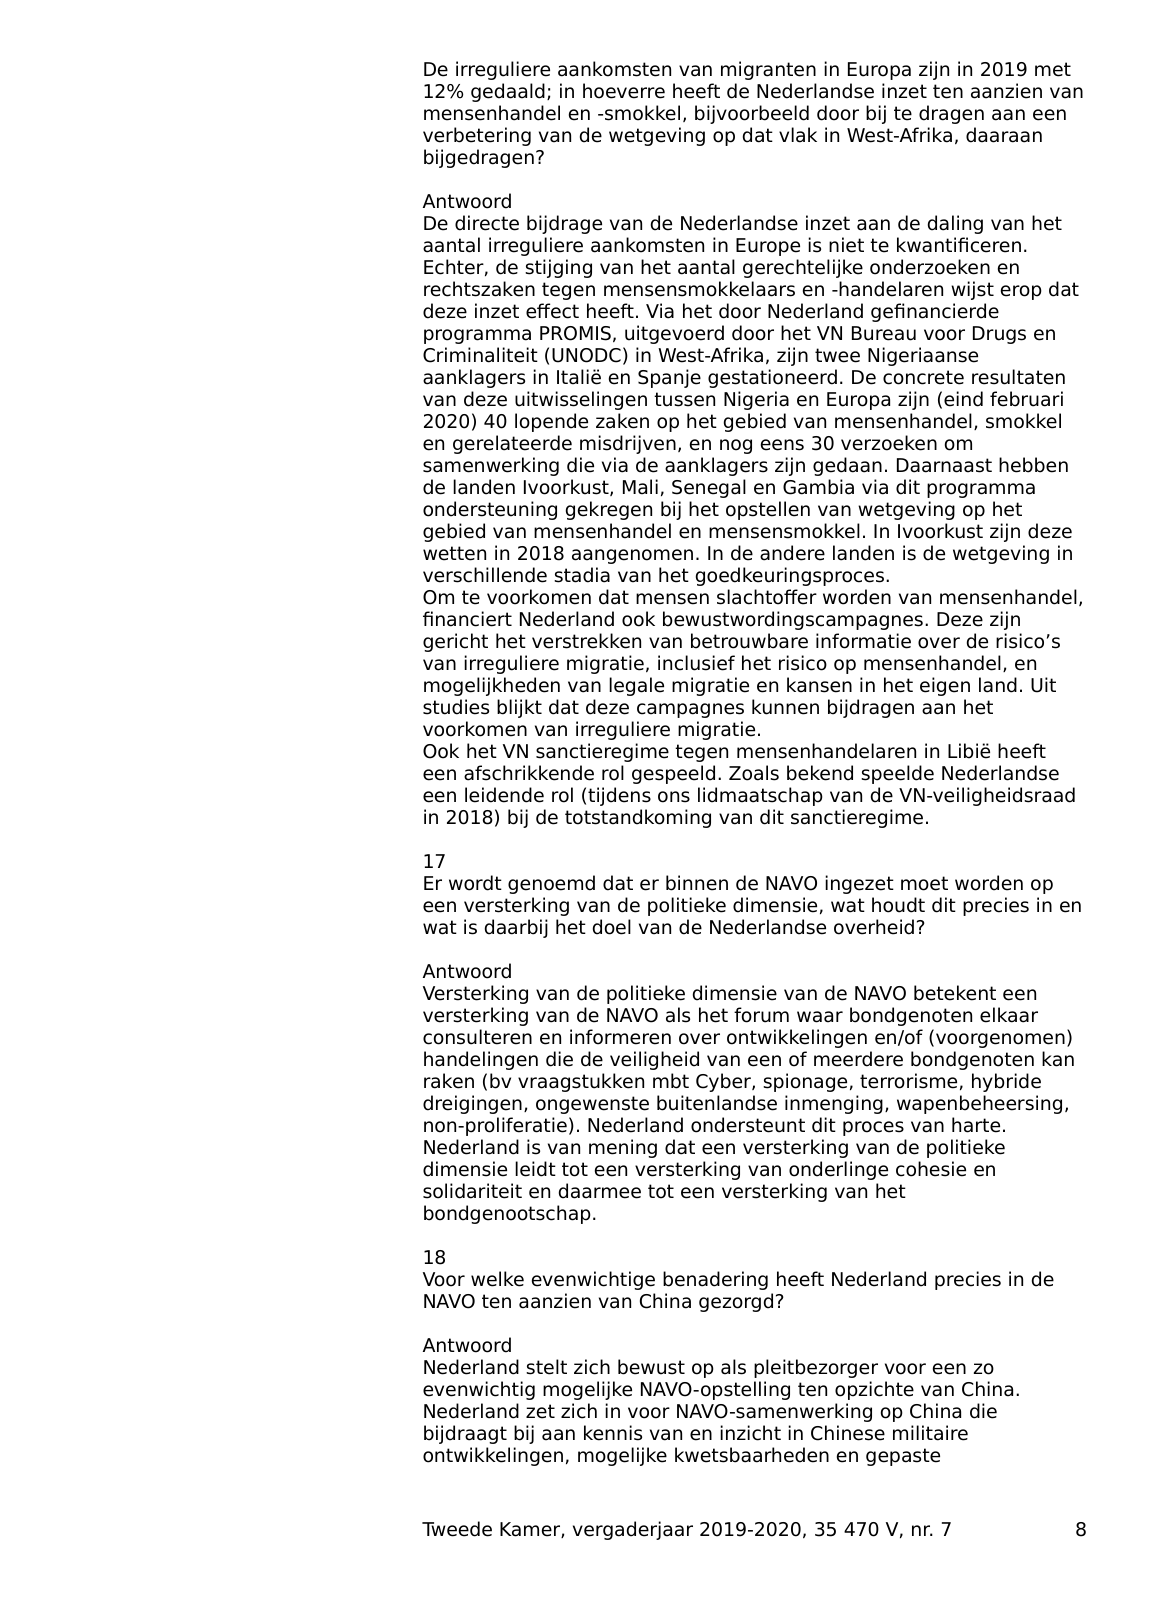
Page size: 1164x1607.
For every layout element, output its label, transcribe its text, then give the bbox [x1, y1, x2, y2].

text Versterking van de politieke dimensie van de NAVO betekent een versterking van de NAVO als het forum waar bondgenoten elkaar consulteren en informeren over ontwikkelingen en/of (voorgenomen) handelingen die de veiligheid van een of meerdere bondgenoten kan raken (bv vraagstukken mbt Cyber, spionage, terrorisme, hybride dreigingen, ongewenste buitenlandse inmenging, wapenbeheersing, non-proliferatie). Nederland ondersteunt dit proces van harte. Nederland is van mening dat een versterking van de politieke dimensie leidt tot een versterking van onderlinge cohesie en solidariteit en daarmee tot een versterking van het bondgenootschap. [422, 983, 1087, 1224]
text Ook het VN sanctieregime tegen mensenhandelaren in Libië heeft een afschrikkende rol gespeeld. Zoals bekend speelde Nederlandse een leidende rol (tijdens ons lidmaatschap van de VN-veiligheidsraad in 2018) bij de totstandkoming van dit sanctieregime. [422, 741, 1087, 828]
text De irreguliere aankomsten van migranten in Europa zijn in 2019 met 12% gedaald; in hoeverre heeft de Nederlandse inzet ten aanzien van mensenhandel en -smokkel, bijvoorbeeld door bij te dragen aan een verbetering van de wetgeving op dat vlak in West-Afrika, daaraan bijgedragen? [422, 59, 1087, 169]
text Om te voorkomen dat mensen slachtoffer worden van mensenhandel, financiert Nederland ook bewustwordingscampagnes. Deze zijn gericht het verstrekken van betrouwbare informatie over de risico’s van irreguliere migratie, inclusief het risico op mensenhandel, en mogelijkheden van legale migratie en kansen in het eigen land. Uit studies blijkt dat deze campagnes kunnen bijdragen aan het voorkomen van irreguliere migratie. [422, 587, 1087, 741]
text Er wordt genoemd dat er binnen de NAVO ingezet moet worden op een versterking van de politieke dimensie, wat houdt dit precies in en wat is daarbij het doel van de Nederlandse overheid? [422, 873, 1087, 939]
text Antwoord [422, 191, 1087, 213]
text Nederland stelt zich bewust op als pleitbezorger voor een zo evenwichtig mogelijke NAVO-opstelling ten opzichte van China. Nederland zet zich in voor NAVO-samenwerking op China die bijdraagt bij aan kennis van en inzicht in Chinese militaire ontwikkelingen, mogelijke kwetsbaarheden en gepaste [422, 1357, 1087, 1467]
text Voor welke evenwichtige benadering heeft Nederland precies in de NAVO ten aanzien van China gezorgd? [422, 1269, 1087, 1313]
text Antwoord [422, 961, 1087, 983]
text 17 [422, 851, 1087, 873]
text Antwoord [422, 1335, 1087, 1357]
text 18 [422, 1247, 1087, 1269]
text De directe bijdrage van de Nederlandse inzet aan de daling van het aantal irreguliere aankomsten in Europe is niet te kwantificeren. Echter, de stijging van het aantal gerechtelijke onderzoeken en rechtszaken tegen mensensmokkelaars en -handelaren wijst erop dat deze inzet effect heeft. Via het door Nederland gefinancierde programma PROMIS, uitgevoerd door het VN Bureau voor Drugs en Criminaliteit (UNODC) in West-Afrika, zijn twee Nigeriaanse aanklagers in Italië en Spanje gestationeerd. De concrete resultaten van deze uitwisselingen tussen Nigeria en Europa zijn (eind februari 2020) 40 lopende zaken op het gebied van mensenhandel, smokkel en gerelateerde misdrijven, en nog eens 30 verzoeken om samenwerking die via de aanklagers zijn gedaan. Daarnaast hebben de landen Ivoorkust, Mali, Senegal en Gambia via dit programma ondersteuning gekregen bij het opstellen van wetgeving op het gebied van mensenhandel en mensensmokkel. In Ivoorkust zijn deze wetten in 2018 aangenomen. In de andere landen is de wetgeving in verschillende stadia van het goedkeuringsproces. [422, 213, 1087, 587]
